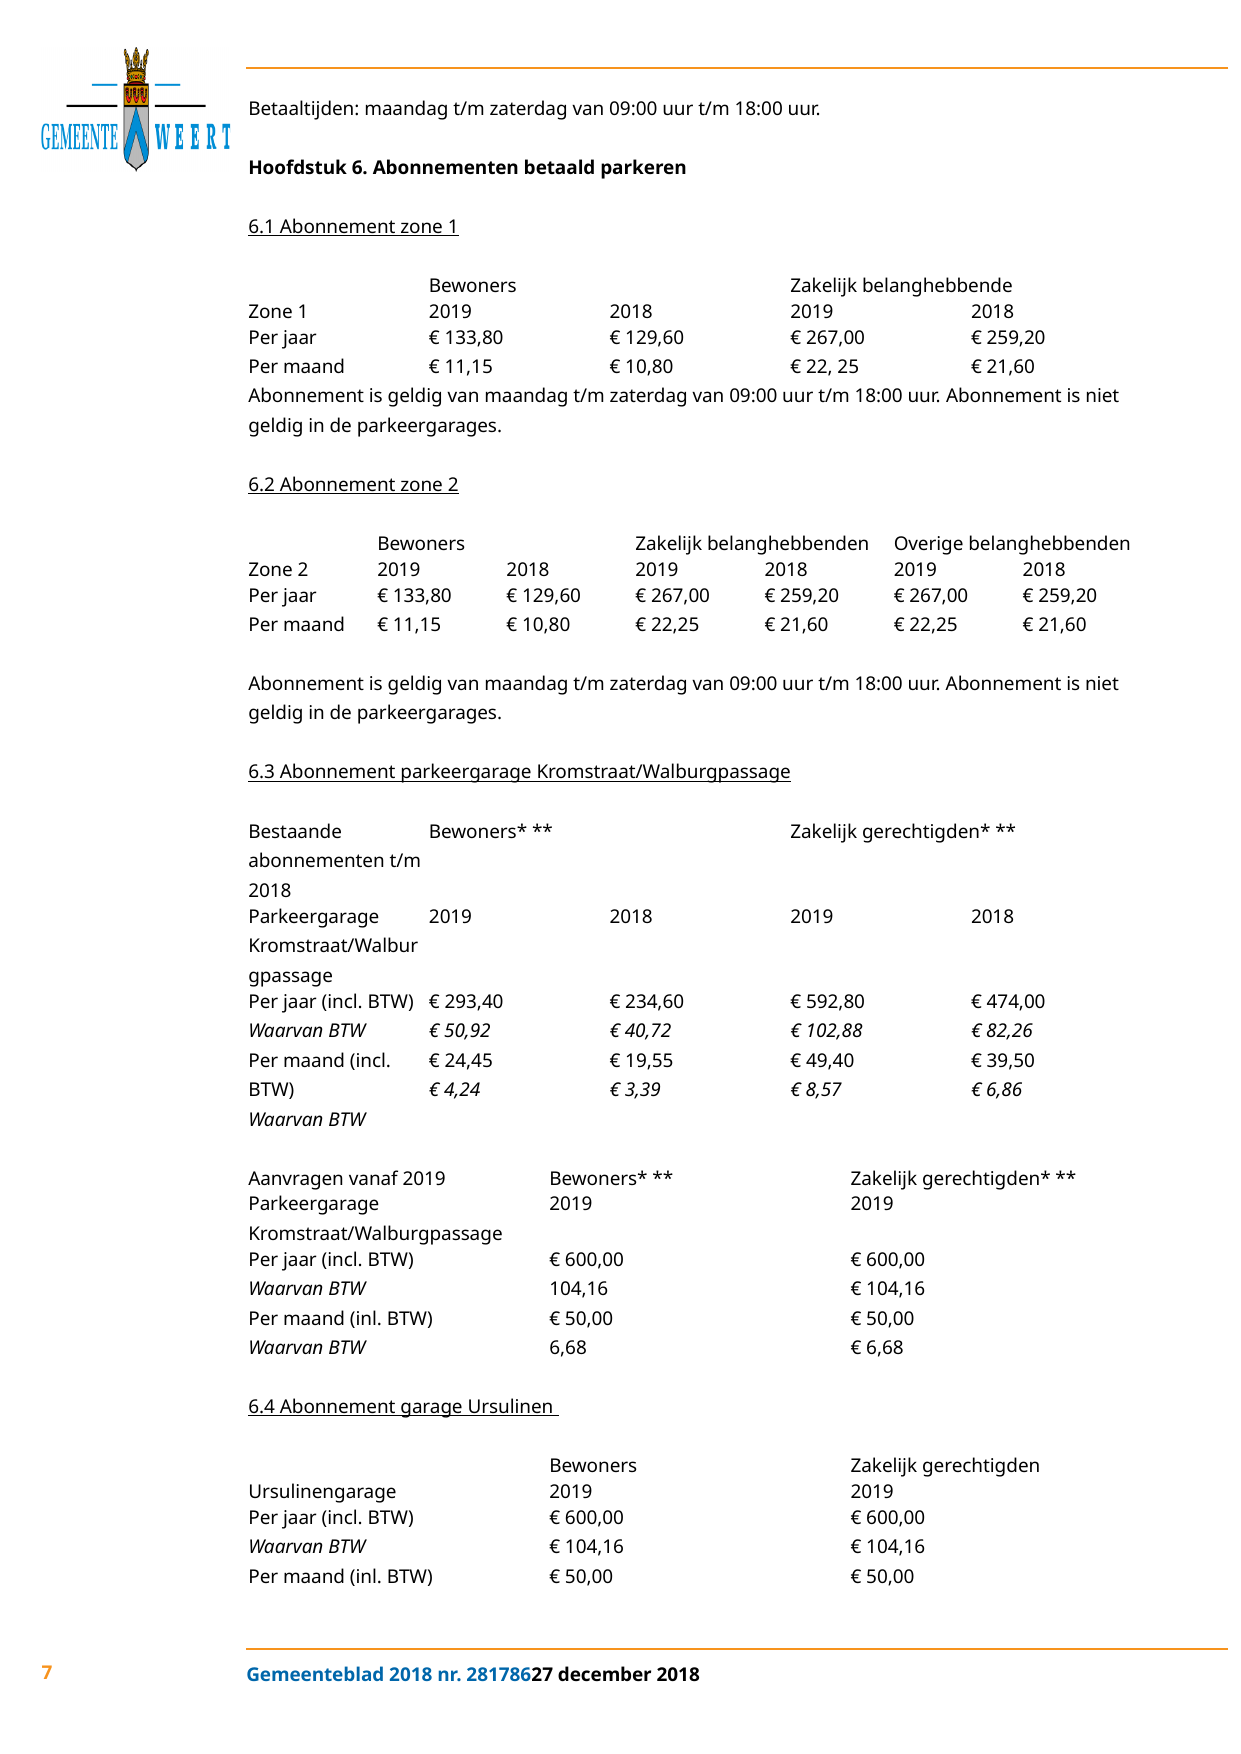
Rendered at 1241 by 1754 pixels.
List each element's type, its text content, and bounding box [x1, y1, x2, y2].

table_cell € 129,60 € 10,80 [609, 324, 790, 379]
table_cell € 293,40 € 50,92 € 24,45 € 4,24 [429, 988, 609, 1132]
table_cell € 600,00 € 104,16 € 50,00 € 6,68 [850, 1246, 1152, 1360]
table_cell 2018 [1023, 556, 1152, 582]
table_cell € 600,00 € 104,16 € 50,00 [850, 1504, 1152, 1589]
text Betaaltijden: maandag t/m zaterdag van 09:00 uur t/m 18:00 uur. [248, 95, 1152, 121]
text 6.4 Abonnement garage Ursulinen [248, 1393, 1152, 1419]
table_cell Per jaar Per maand [248, 582, 377, 667]
table_cell € 600,00 104,16 € 50,00 6,68 [549, 1246, 850, 1360]
table_header Zakelijk belanghebbende [790, 273, 1152, 298]
table_cell 2019 [635, 556, 764, 582]
table_cell Ursulinengarage [248, 1478, 549, 1504]
table_header Bestaande abonnementen t/m 2018 [248, 818, 429, 903]
table_cell € 259,20 € 21,60 [971, 324, 1152, 379]
text 6.3 Abonnement parkeergarage Kromstraat/Walburgpassage [248, 759, 1152, 784]
text 6.1 Abonnement zone 1 [248, 213, 1152, 239]
table_cell € 267,00 € 22,25 [635, 582, 764, 667]
table_cell 2019 [429, 298, 609, 324]
table_header Zakelijk belanghebbenden [635, 530, 893, 556]
table_header Zakelijk gerechtigden [850, 1453, 1152, 1478]
table_cell 2019 [549, 1478, 850, 1504]
table_cell € 267,00 € 22,25 [894, 582, 1022, 667]
table_cell 2019 [850, 1191, 1152, 1246]
table_cell € 133,80 € 11,15 [429, 324, 609, 379]
table_header Bewoners [377, 530, 635, 556]
table_cell 2018 [971, 903, 1152, 988]
table_cell Per jaar Per maand [248, 324, 429, 379]
table_cell € 267,00 € 22, 25 [790, 324, 971, 379]
table_header Bewoners* ** [429, 818, 790, 903]
picture [41, 47, 231, 172]
table_header Bewoners* ** [549, 1165, 850, 1191]
text Abonnement is geldig van maandag t/m zaterdag van 09:00 uur t/m 18:00 uur. Abonnement is niet geldig in de parkeergarages. [248, 382, 1152, 438]
table_cell € 592,80 € 102,88 € 49,40 € 8,57 [790, 988, 971, 1132]
table_header Aanvragen vanaf 2019 [248, 1165, 549, 1191]
table_cell € 234,60 € 40,72 € 19,55 € 3,39 [609, 988, 790, 1132]
table_cell € 474,00 € 82,26 € 39,50 € 6,86 [971, 988, 1152, 1132]
table_cell 2019 [850, 1478, 1152, 1504]
table_cell 2018 [764, 556, 893, 582]
table_cell Per jaar (incl. BTW) Waarvan BTW Per maand (inl. BTW) Waarvan BTW [248, 1246, 549, 1360]
table_cell 2018 [971, 298, 1152, 324]
table_cell Per jaar (incl. BTW) Waarvan BTW Per maand (inl. BTW) [248, 1504, 549, 1589]
table_cell Zone 2 [248, 556, 377, 582]
table_header [248, 1453, 549, 1478]
table_cell 2018 [506, 556, 635, 582]
table_cell € 133,80 € 11,15 [377, 582, 506, 667]
table_header [248, 530, 377, 556]
table_header Overige belanghebbenden [894, 530, 1152, 556]
table_header Bewoners [429, 273, 790, 298]
table_cell 2018 [609, 903, 790, 988]
table_cell 2019 [790, 903, 971, 988]
table_header [248, 273, 429, 298]
table_cell 2018 [609, 298, 790, 324]
text Abonnement is geldig van maandag t/m zaterdag van 09:00 uur t/m 18:00 uur. Abonnement is niet geldig in de parkeergarages. [248, 670, 1152, 725]
table_cell € 600,00 € 104,16 € 50,00 [549, 1504, 850, 1589]
text 6.2 Abonnement zone 2 [248, 471, 1152, 497]
text Hoofdstuk 6. Abonnementen betaald parkeren [248, 154, 1152, 180]
table_cell 2019 [894, 556, 1022, 582]
table_cell Parkeergarage Kromstraat/Walburgpassage [248, 1191, 549, 1246]
table_cell Parkeergarage Kromstraat/Walburgpassage [248, 903, 429, 988]
table_cell € 259,20 € 21,60 [764, 582, 893, 667]
table_cell € 259,20 € 21,60 [1023, 582, 1152, 667]
table_header Zakelijk gerechtigden* ** [790, 818, 1152, 903]
table_cell Per jaar (incl. BTW) Waarvan BTW Per maand (incl. BTW) Waarvan BTW [248, 988, 429, 1132]
table_cell 2019 [790, 298, 971, 324]
table_header Bewoners [549, 1453, 850, 1478]
table_cell € 129,60 € 10,80 [506, 582, 635, 667]
table_cell 2019 [429, 903, 609, 988]
table_cell Zone 1 [248, 298, 429, 324]
table_cell 2019 [549, 1191, 850, 1246]
table_header Zakelijk gerechtigden* ** [850, 1165, 1152, 1191]
table_cell 2019 [377, 556, 506, 582]
